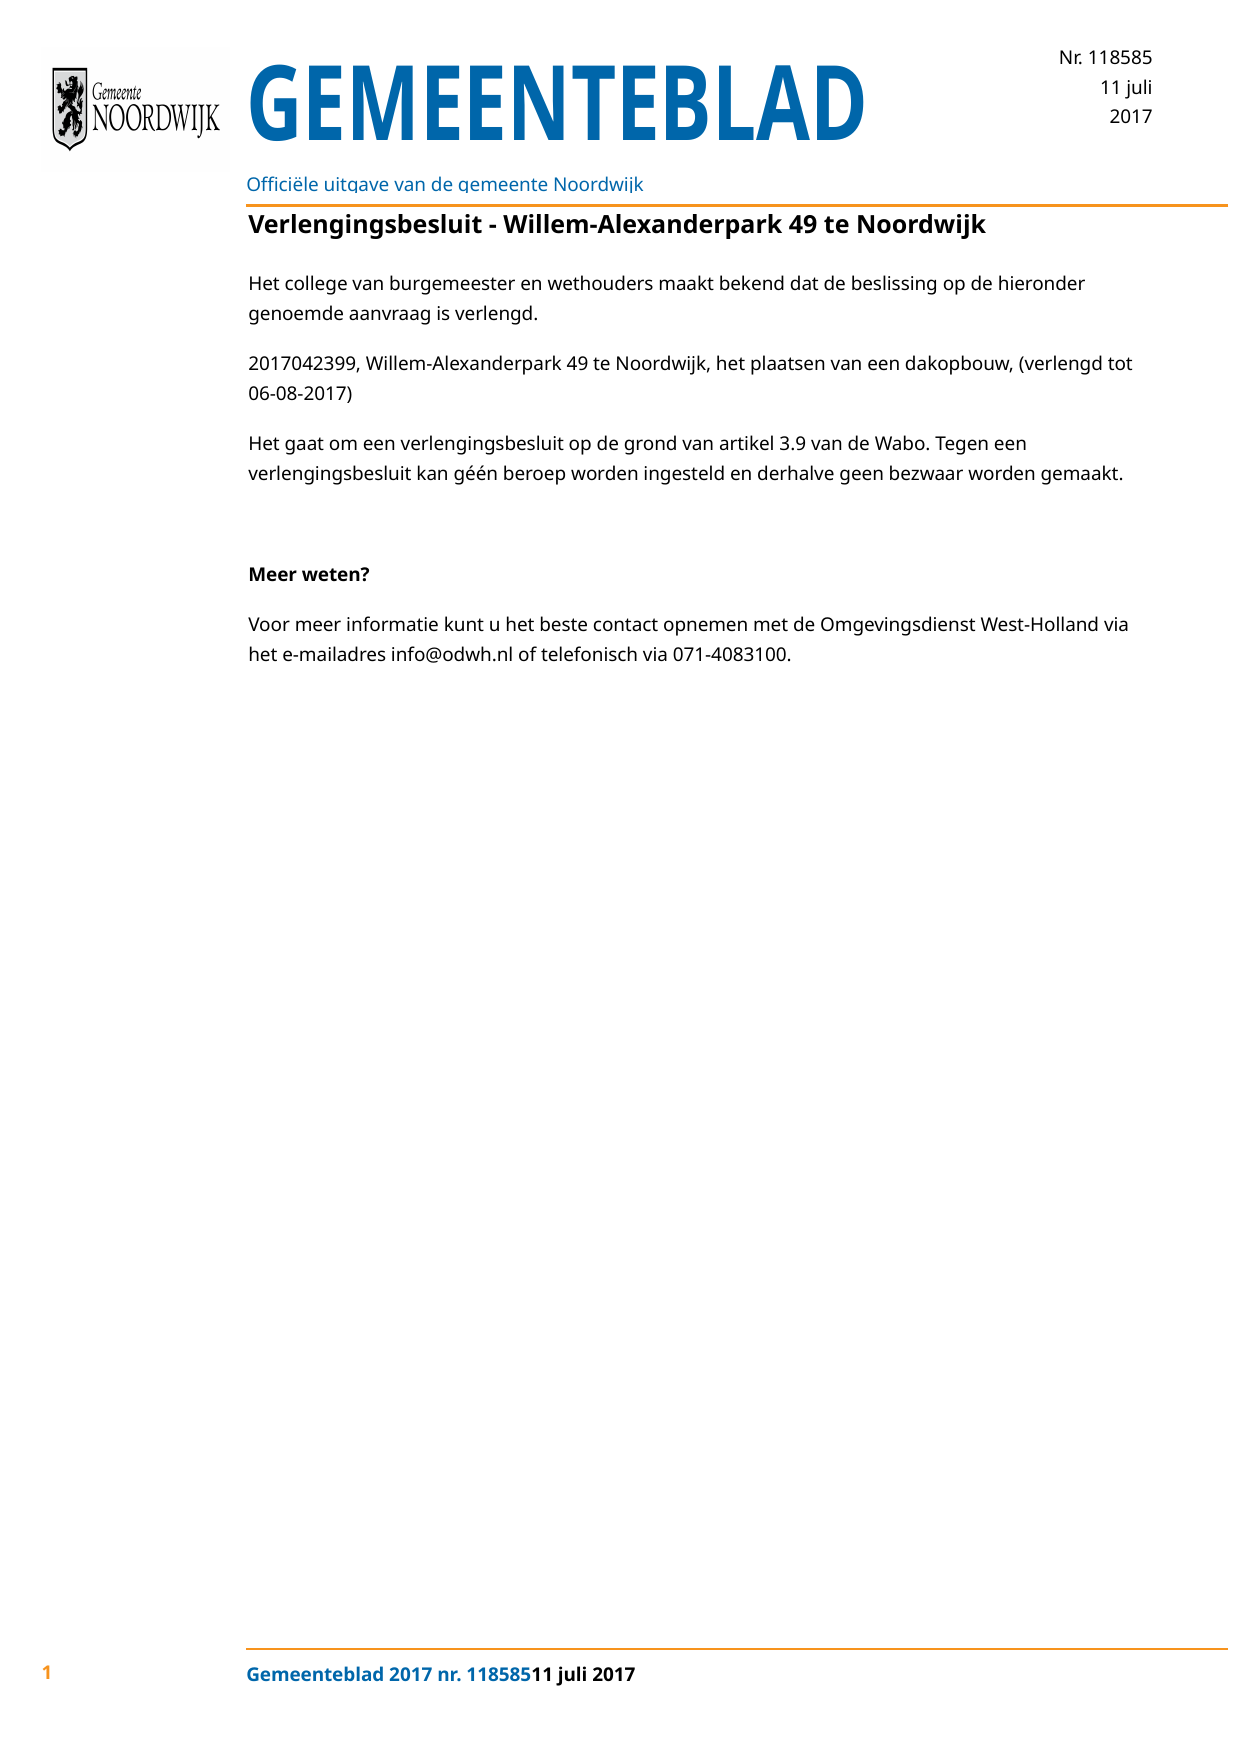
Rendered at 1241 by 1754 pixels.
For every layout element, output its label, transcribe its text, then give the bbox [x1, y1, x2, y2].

text Het gaat om een verlengingsbesluit op de grond van artikel 3.9 van de Wabo. Tegen een verlengingsbesluit kan géén beroep worden ingesteld en derhalve geen bezwaar worden gemaakt. [248, 430, 1152, 486]
text Meer weten? [248, 561, 1152, 586]
text Verlengingsbesluit - Willem-Alexanderpark 49 te Noordwijk [248, 207, 1152, 241]
text Voor meer informatie kunt u het beste contact opnemen met de Omgevingsdienst West-Holland via het e-mailadres info@odwh.nl of telefonisch via 071-4083100. [248, 611, 1152, 666]
text 2017042399, Willem-Alexanderpark 49 te Noordwijk, het plaatsen van een dakopbouw, (verlengd tot 06-08-2017) [248, 350, 1152, 406]
text Het college van burgemeester en wethouders maakt bekend dat de beslissing op de hieronder genoemde aanvraag is verlengd. [248, 270, 1152, 326]
picture [41, 47, 231, 172]
